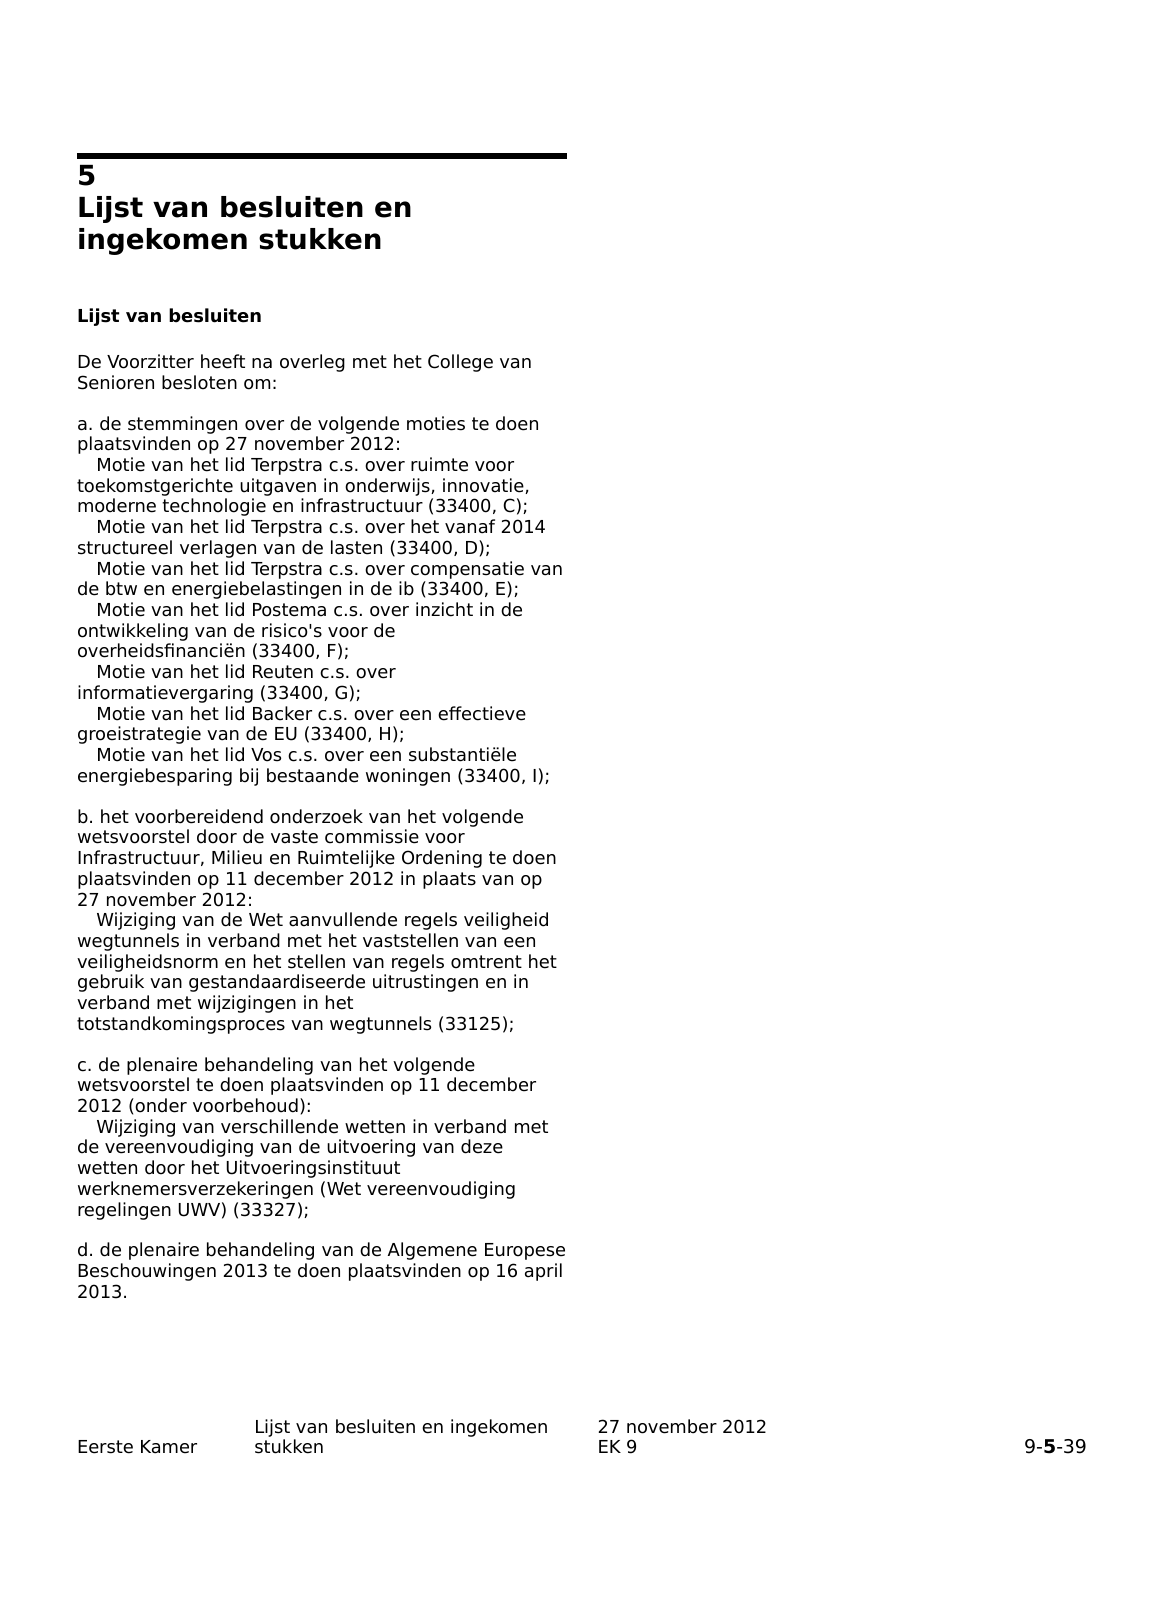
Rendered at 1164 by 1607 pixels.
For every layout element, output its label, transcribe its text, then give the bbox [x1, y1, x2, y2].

text d. de plenaire behandeling van de Algemene Europese Beschouwingen 2013 te doen plaatsvinden op 16 april 2013. [77, 1240, 567, 1302]
text Motie van het lid Postema c.s. over inzicht in de ontwikkeling van de risico's voor de overheidsfinanciën (33400, F); [77, 600, 567, 662]
subtitle Lijst van besluiten [77, 306, 567, 327]
text Motie van het lid Terpstra c.s. over het vanaf 2014 structureel verlagen van de lasten (33400, D); [77, 517, 567, 558]
text De Voorzitter heeft na overleg met het College van Senioren besloten om: [77, 352, 567, 393]
text b. het voorbereidend onderzoek van het volgende wetsvoorstel door de vaste commissie voor Infrastructuur, Milieu en Ruimtelijke Ordening te doen plaatsvinden op 11 december 2012 in plaats van op 27 november 2012: [77, 806, 567, 910]
text Motie van het lid Terpstra c.s. over compensatie van de btw en energiebelastingen in de ib (33400, E); [77, 558, 567, 600]
text Wijziging van verschillende wetten in verband met de vereenvoudiging van de uitvoering van deze wetten door het Uitvoeringsinstituut werknemersverzekeringen (Wet vereenvoudiging regelingen UWV) (33327); [77, 1117, 567, 1220]
text c. de plenaire behandeling van het volgende wetsvoorstel te doen plaatsvinden op 11 december 2012 (onder voorbehoud): [77, 1054, 567, 1117]
text Motie van het lid Terpstra c.s. over ruimte voor toekomstgerichte uitgaven in onderwijs, innovatie, moderne technologie en infrastructuur (33400, C); [77, 455, 567, 517]
text Motie van het lid Reuten c.s. over informatievergaring (33400, G); [77, 662, 567, 703]
text Wijziging van de Wet aanvullende regels veiligheid wegtunnels in verband met het vaststellen van een veiligheidsnorm en het stellen van regels omtrent het gebruik van gestandaardiseerde uitrustingen en in verband met wijzigingen in het totstandkomingsproces van wegtunnels (33125); [77, 910, 567, 1034]
text Motie van het lid Vos c.s. over een substantiële energiebesparing bij bestaande woningen (33400, I); [77, 745, 567, 786]
text a. de stemmingen over de volgende moties te doen plaatsvinden op 27 november 2012: [77, 413, 567, 455]
text Motie van het lid Backer c.s. over een effectieve groeistrategie van de EU (33400, H); [77, 703, 567, 745]
title 5 Lijst van besluiten en ingekomen stukken [77, 159, 567, 256]
